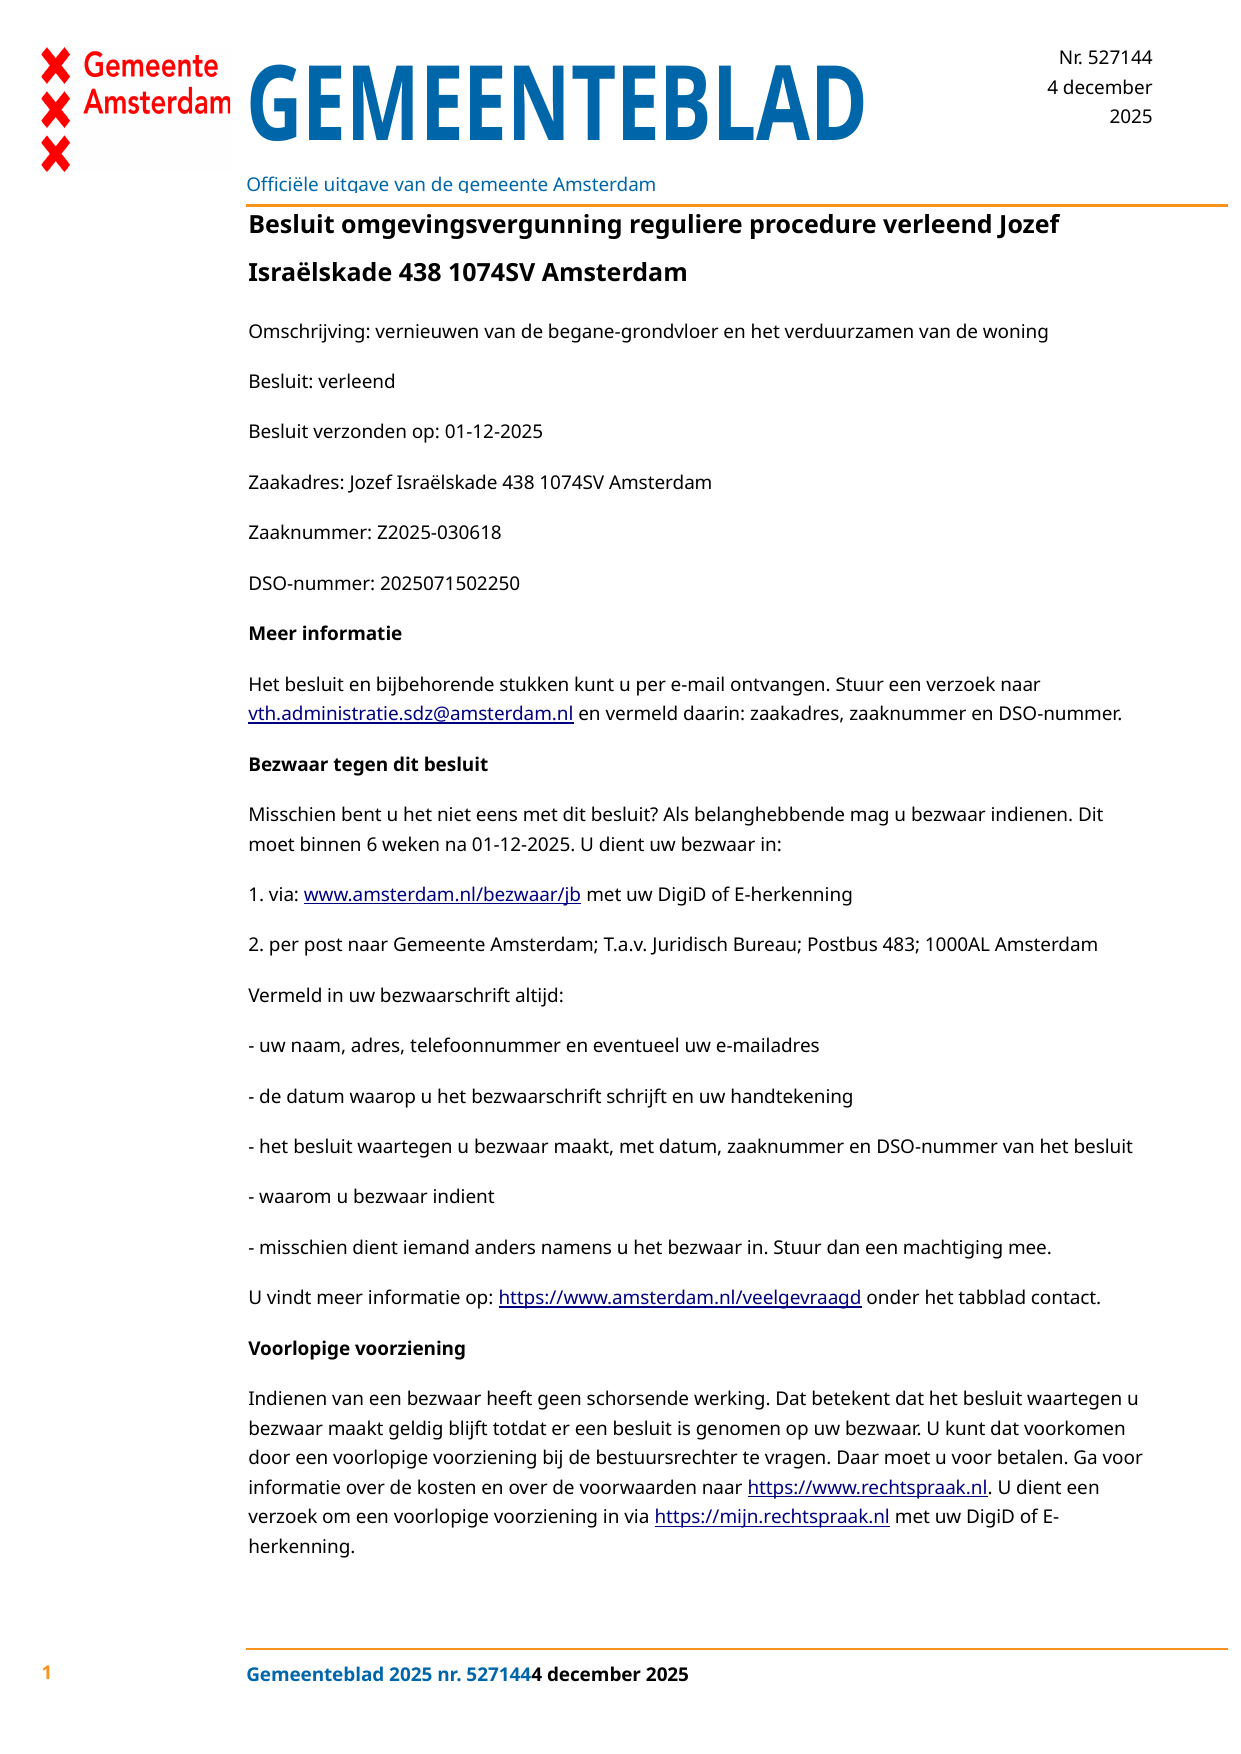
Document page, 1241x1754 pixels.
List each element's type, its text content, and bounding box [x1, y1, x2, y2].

text Vermeld in uw bezwaarschrift altijd: [248, 982, 1152, 1008]
text DSO-nummer: 2025071502250 [248, 570, 1152, 596]
text Zaaknummer: Z2025-030618 [248, 519, 1152, 545]
text U vindt meer informatie op: https://www.amsterdam.nl/veelgevraagd onder het tabblad contact. [248, 1284, 1152, 1310]
text Het besluit en bijbehorende stukken kunt u per e-mail ontvangen. Stuur een verzoek naar vth.administratie.sdz@amsterdam.nl en vermeld daarin: zaakadres, zaaknummer en DSO-nummer. [248, 671, 1152, 726]
text 2. per post naar Gemeente Amsterdam; T.a.v. Juridisch Bureau; Postbus 483; 1000AL Amsterdam [248, 932, 1152, 957]
text - uw naam, adres, telefoonnummer en eventueel uw e-mailadres [248, 1032, 1152, 1058]
text Misschien bent u het niet eens met dit besluit? Als belanghebbende mag u bezwaar indienen. Dit moet binnen 6 weken na 01-12-2025. U dient uw bezwaar in: [248, 801, 1152, 857]
text - het besluit waartegen u bezwaar maakt, met datum, zaaknummer en DSO-nummer van het besluit [248, 1133, 1152, 1159]
text Zaakadres: Jozef Israëlskade 438 1074SV Amsterdam [248, 469, 1152, 495]
text Indienen van een bezwaar heeft geen schorsende werking. Dat betekent dat het besluit waartegen u bezwaar maakt geldig blijft totdat er een besluit is genomen op uw bezwaar. U kunt dat voorkomen door een voorlopige voorziening bij de bestuursrechter te vragen. Daar moet u voor betalen. Ga voor informatie over de kosten en over de voorwaarden naar https://www.rechtspraak.nl. U dient een verzoek om een voorlopige voorziening in via https://mijn.rechtspraak.nl met uw DigiD of E-herkenning. [248, 1385, 1152, 1559]
text - waarom u bezwaar indient [248, 1184, 1152, 1209]
text Voorlopige voorziening [248, 1335, 1152, 1361]
text Meer informatie [248, 620, 1152, 646]
text Besluit verzonden op: 01-12-2025 [248, 419, 1152, 444]
text Besluit omgevingsvergunning reguliere procedure verleend Jozef Israëlskade 438 1074SV Amsterdam [248, 207, 1152, 288]
text - misschien dient iemand anders namens u het bezwaar in. Stuur dan een machtiging mee. [248, 1234, 1152, 1260]
text Besluit: verleend [248, 368, 1152, 394]
picture [41, 47, 231, 172]
text - de datum waarop u het bezwaarschrift schrijft en uw handtekening [248, 1083, 1152, 1109]
text 1. via: www.amsterdam.nl/bezwaar/jb met uw DigiD of E-herkenning [248, 881, 1152, 907]
text Omschrijving: vernieuwen van de begane-grondvloer en het verduurzamen van de woning [248, 318, 1152, 344]
text Bezwaar tegen dit besluit [248, 751, 1152, 777]
